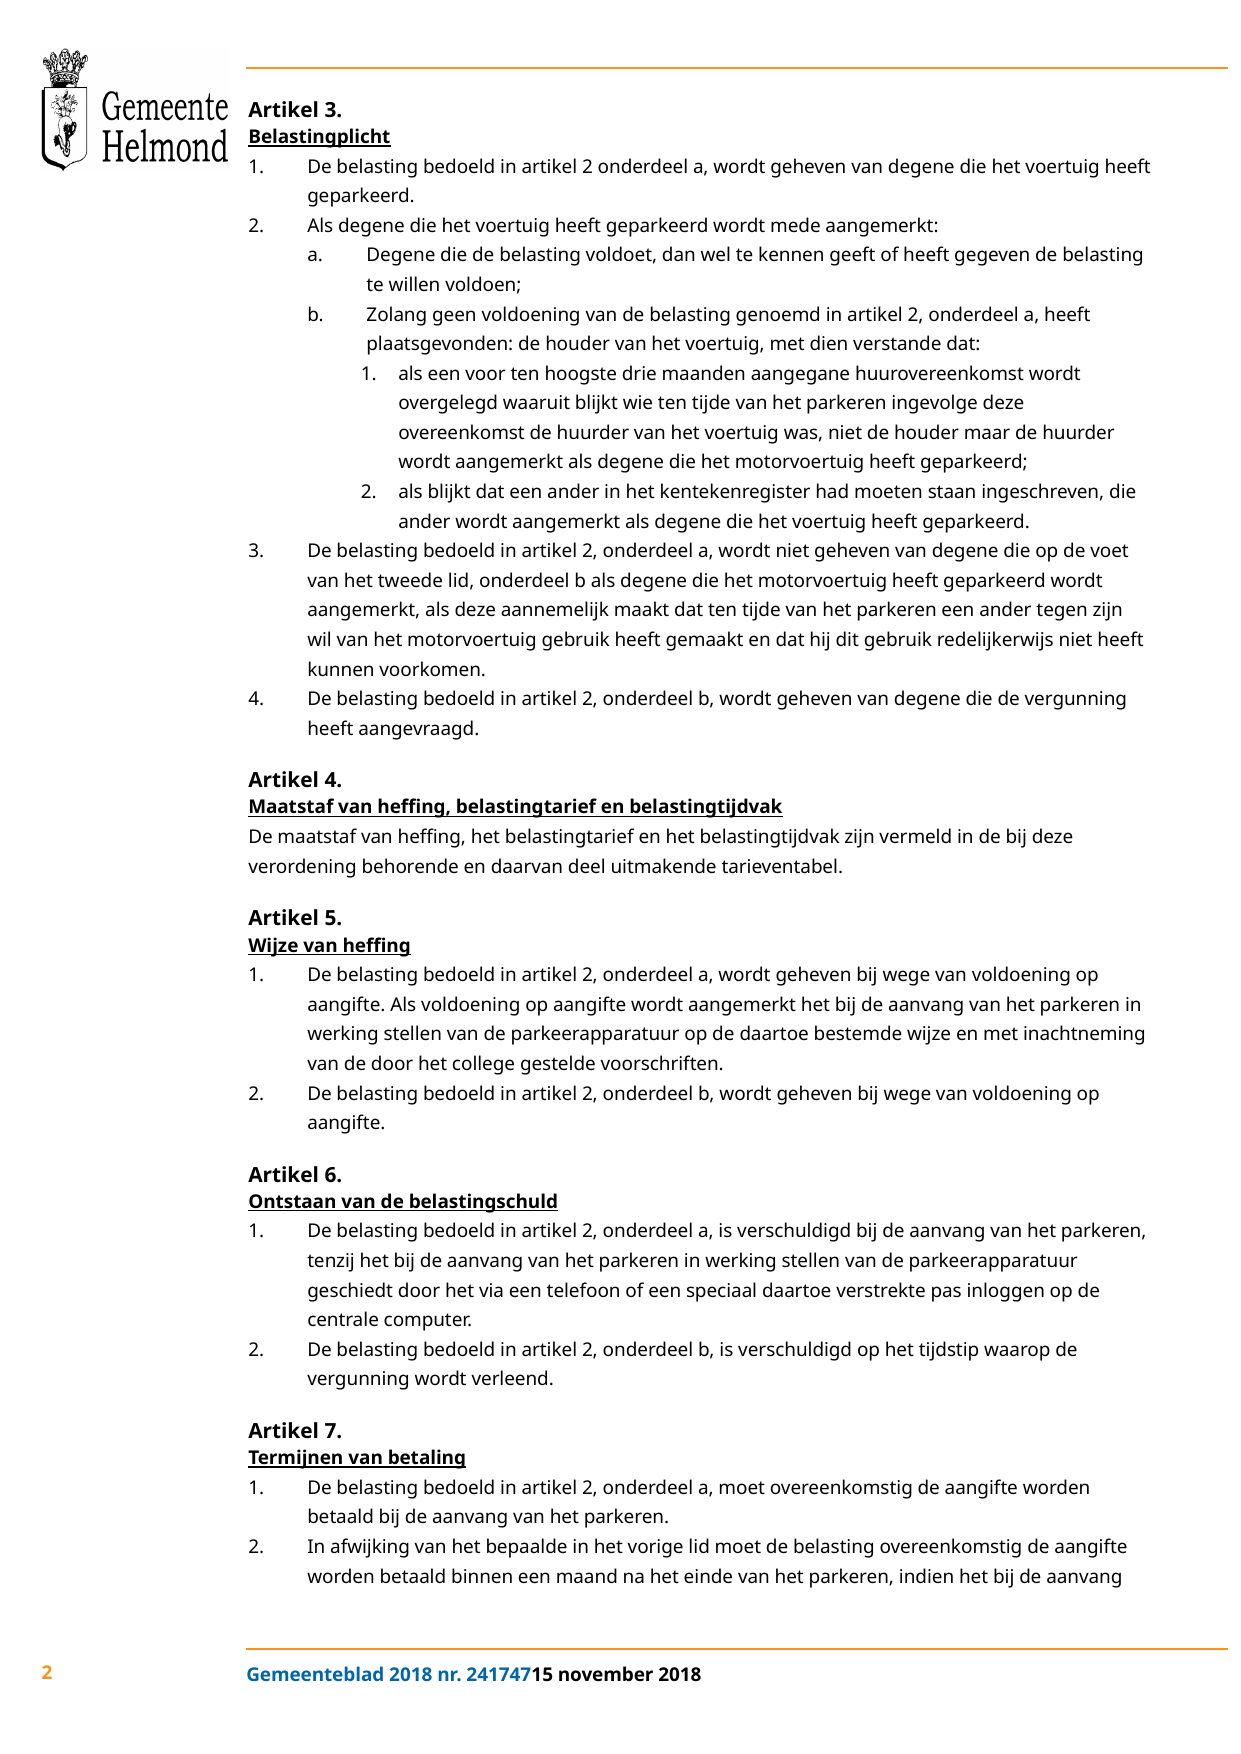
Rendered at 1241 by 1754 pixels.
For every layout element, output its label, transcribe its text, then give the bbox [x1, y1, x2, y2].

list Zolang geen voldoening van de belasting genoemd in artikel 2, onderdeel a, heeft plaatsgevonden: de houder van het voertuig, met dien verstande dat: [307, 301, 1152, 356]
text Wijze van heffing [248, 932, 1152, 957]
text Termijnen van betaling [248, 1444, 1152, 1470]
text Artikel 4. [248, 765, 1152, 794]
list De belasting bedoeld in artikel 2, onderdeel b, is verschuldigd op het tijdstip waarop de vergunning wordt verleend. [248, 1336, 1152, 1391]
text De maatstaf van heffing, het belastingtarief en het belastingtijdvak zijn vermeld in de bij deze verordening behorende en daarvan deel uitmakende tarieventabel. [248, 823, 1152, 879]
list De belasting bedoeld in artikel 2, onderdeel a, moet overeenkomstig de aangifte worden betaald bij de aanvang van het parkeren. [248, 1474, 1152, 1529]
text Maatstaf van heffing, belastingtarief en belastingtijdvak [248, 794, 1152, 819]
picture [41, 47, 231, 172]
list De belasting bedoeld in artikel 2, onderdeel a, wordt niet geheven van degene die op de voet van het tweede lid, onderdeel b als degene die het motorvoertuig heeft geparkeerd wordt aangemerkt, als deze aannemelijk maakt dat ten tijde van het parkeren een ander tegen zijn wil van het motorvoertuig gebruik heeft gemaakt en dat hij dit gebruik redelijkerwijs niet heeft kunnen voorkomen. [248, 537, 1152, 681]
list De belasting bedoeld in artikel 2, onderdeel b, wordt geheven van degene die de vergunning heeft aangevraagd. [248, 685, 1152, 741]
text Artikel 3. [248, 95, 1152, 123]
list als een voor ten hoogste drie maanden aangegane huurovereenkomst wordt overgelegd waaruit blijkt wie ten tijde van het parkeren ingevolge deze overeenkomst de huurder van het voertuig was, niet de houder maar de huurder wordt aangemerkt als degene die het motorvoertuig heeft geparkeerd; [361, 360, 1152, 474]
list als blijkt dat een ander in het kentekenregister had moeten staan ingeschreven, die ander wordt aangemerkt als degene die het voertuig heeft geparkeerd. [361, 478, 1152, 533]
text Ontstaan van de belastingschuld [248, 1188, 1152, 1214]
list De belasting bedoeld in artikel 2 onderdeel a, wordt geheven van degene die het voertuig heeft geparkeerd. [248, 153, 1152, 208]
text Artikel 7. [248, 1416, 1152, 1444]
list Degene die de belasting voldoet, dan wel te kennen geeft of heeft gegeven de belasting te willen voldoen; [307, 242, 1152, 297]
list In afwijking van het bepaalde in het vorige lid moet de belasting overeenkomstig de aangifte worden betaald binnen een maand na het einde van het parkeren, indien het bij de aanvang [248, 1533, 1152, 1588]
text Artikel 5. [248, 903, 1152, 932]
text Belastingplicht [248, 123, 1152, 149]
list De belasting bedoeld in artikel 2, onderdeel b, wordt geheven bij wege van voldoening op aangifte. [248, 1080, 1152, 1135]
list De belasting bedoeld in artikel 2, onderdeel a, is verschuldigd bij de aanvang van het parkeren, tenzij het bij de aanvang van het parkeren in werking stellen van de parkeerapparatuur geschiedt door het via een telefoon of een speciaal daartoe verstrekte pas inloggen op de centrale computer. [248, 1218, 1152, 1332]
list De belasting bedoeld in artikel 2, onderdeel a, wordt geheven bij wege van voldoening op aangifte. Als voldoening op aangifte wordt aangemerkt het bij de aanvang van het parkeren in werking stellen van de parkeerapparatuur op de daartoe bestemde wijze en met inachtneming van de door het college gestelde voorschriften. [248, 961, 1152, 1076]
text Artikel 6. [248, 1160, 1152, 1188]
list Als degene die het voertuig heeft geparkeerd wordt mede aangemerkt: [248, 212, 1152, 238]
